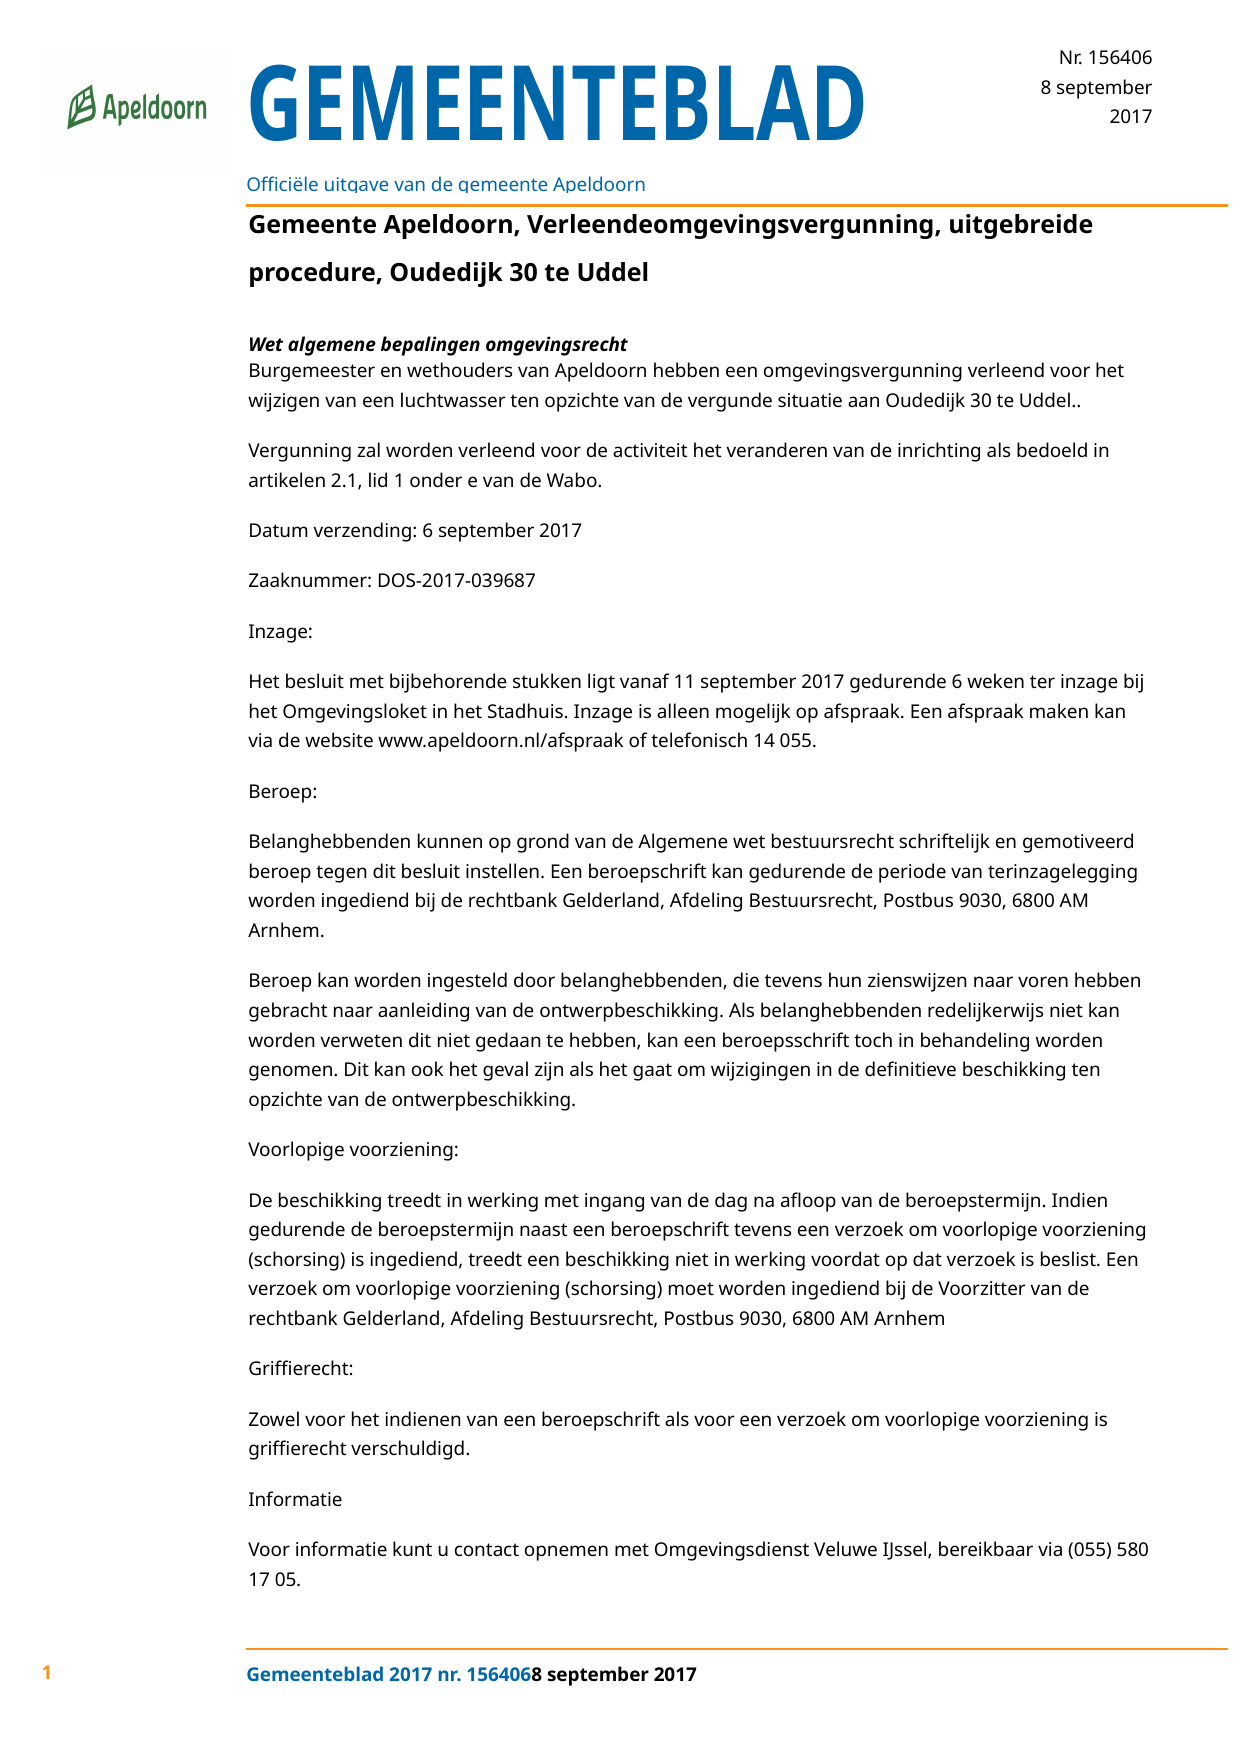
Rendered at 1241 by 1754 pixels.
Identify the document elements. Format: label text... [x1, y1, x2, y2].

text Zaaknummer: DOS-2017-039687 [248, 568, 1152, 593]
text Datum verzending: 6 september 2017 [248, 517, 1152, 543]
picture [41, 47, 231, 172]
text Burgemeester en wethouders van Apeldoorn hebben een omgevingsvergunning verleend voor het wijzigen van een luchtwasser ten opzichte van de vergunde situatie aan Oudedijk 30 te Uddel.. [248, 357, 1152, 412]
text Voorlopige voorziening: [248, 1136, 1152, 1162]
text Beroep: [248, 778, 1152, 804]
text Vergunning zal worden verleend voor de activiteit het veranderen van de inrichting als bedoeld in artikelen 2.1, lid 1 onder e van de Wabo. [248, 437, 1152, 492]
text Griffierecht: [248, 1356, 1152, 1381]
text Inzage: [248, 618, 1152, 644]
text Gemeente Apeldoorn, Verleendeomgevingsvergunning, uitgebreide procedure, Oudedijk 30 te Uddel [248, 207, 1152, 288]
text Informatie [248, 1486, 1152, 1512]
text Wet algemene bepalingen omgevingsrecht [248, 331, 1152, 357]
text Belanghebbenden kunnen op grond van de Algemene wet bestuursrecht schriftelijk en gemotiveerd beroep tegen dit besluit instellen. Een beroepschrift kan gedurende de periode van terinzagelegging worden ingediend bij de rechtbank Gelderland, Afdeling Bestuursrecht, Postbus 9030, 6800 AM Arnhem. [248, 828, 1152, 943]
text Beroep kan worden ingesteld door belanghebbenden, die tevens hun zienswijzen naar voren hebben gebracht naar aanleiding van de ontwerpbeschikking. Als belanghebbenden redelijkerwijs niet kan worden verweten dit niet gedaan te hebben, kan een beroepsschrift toch in behandeling worden genomen. Dit kan ook het geval zijn als het gaat om wijzigingen in de definitieve beschikking ten opzichte van de ontwerpbeschikking. [248, 968, 1152, 1112]
text Zowel voor het indienen van een beroepschrift als voor een verzoek om voorlopige voorziening is griffierecht verschuldigd. [248, 1406, 1152, 1461]
text Voor informatie kunt u contact opnemen met Omgevingsdienst Veluwe IJssel, bereikbaar via (055) 580 17 05. [248, 1536, 1152, 1592]
text De beschikking treedt in werking met ingang van de dag na afloop van de beroepstermijn. Indien gedurende de beroepstermijn naast een beroepschrift tevens een verzoek om voorlopige voorziening (schorsing) is ingediend, treedt een beschikking niet in werking voordat op dat verzoek is beslist. Een verzoek om voorlopige voorziening (schorsing) moet worden ingediend bij de Voorzitter van de rechtbank Gelderland, Afdeling Bestuursrecht, Postbus 9030, 6800 AM Arnhem [248, 1187, 1152, 1331]
text Het besluit met bijbehorende stukken ligt vanaf 11 september 2017 gedurende 6 weken ter inzage bij het Omgevingsloket in het Stadhuis. Inzage is alleen mogelijk op afspraak. Een afspraak maken kan via de website www.apeldoorn.nl/afspraak of telefonisch 14 055. [248, 668, 1152, 753]
